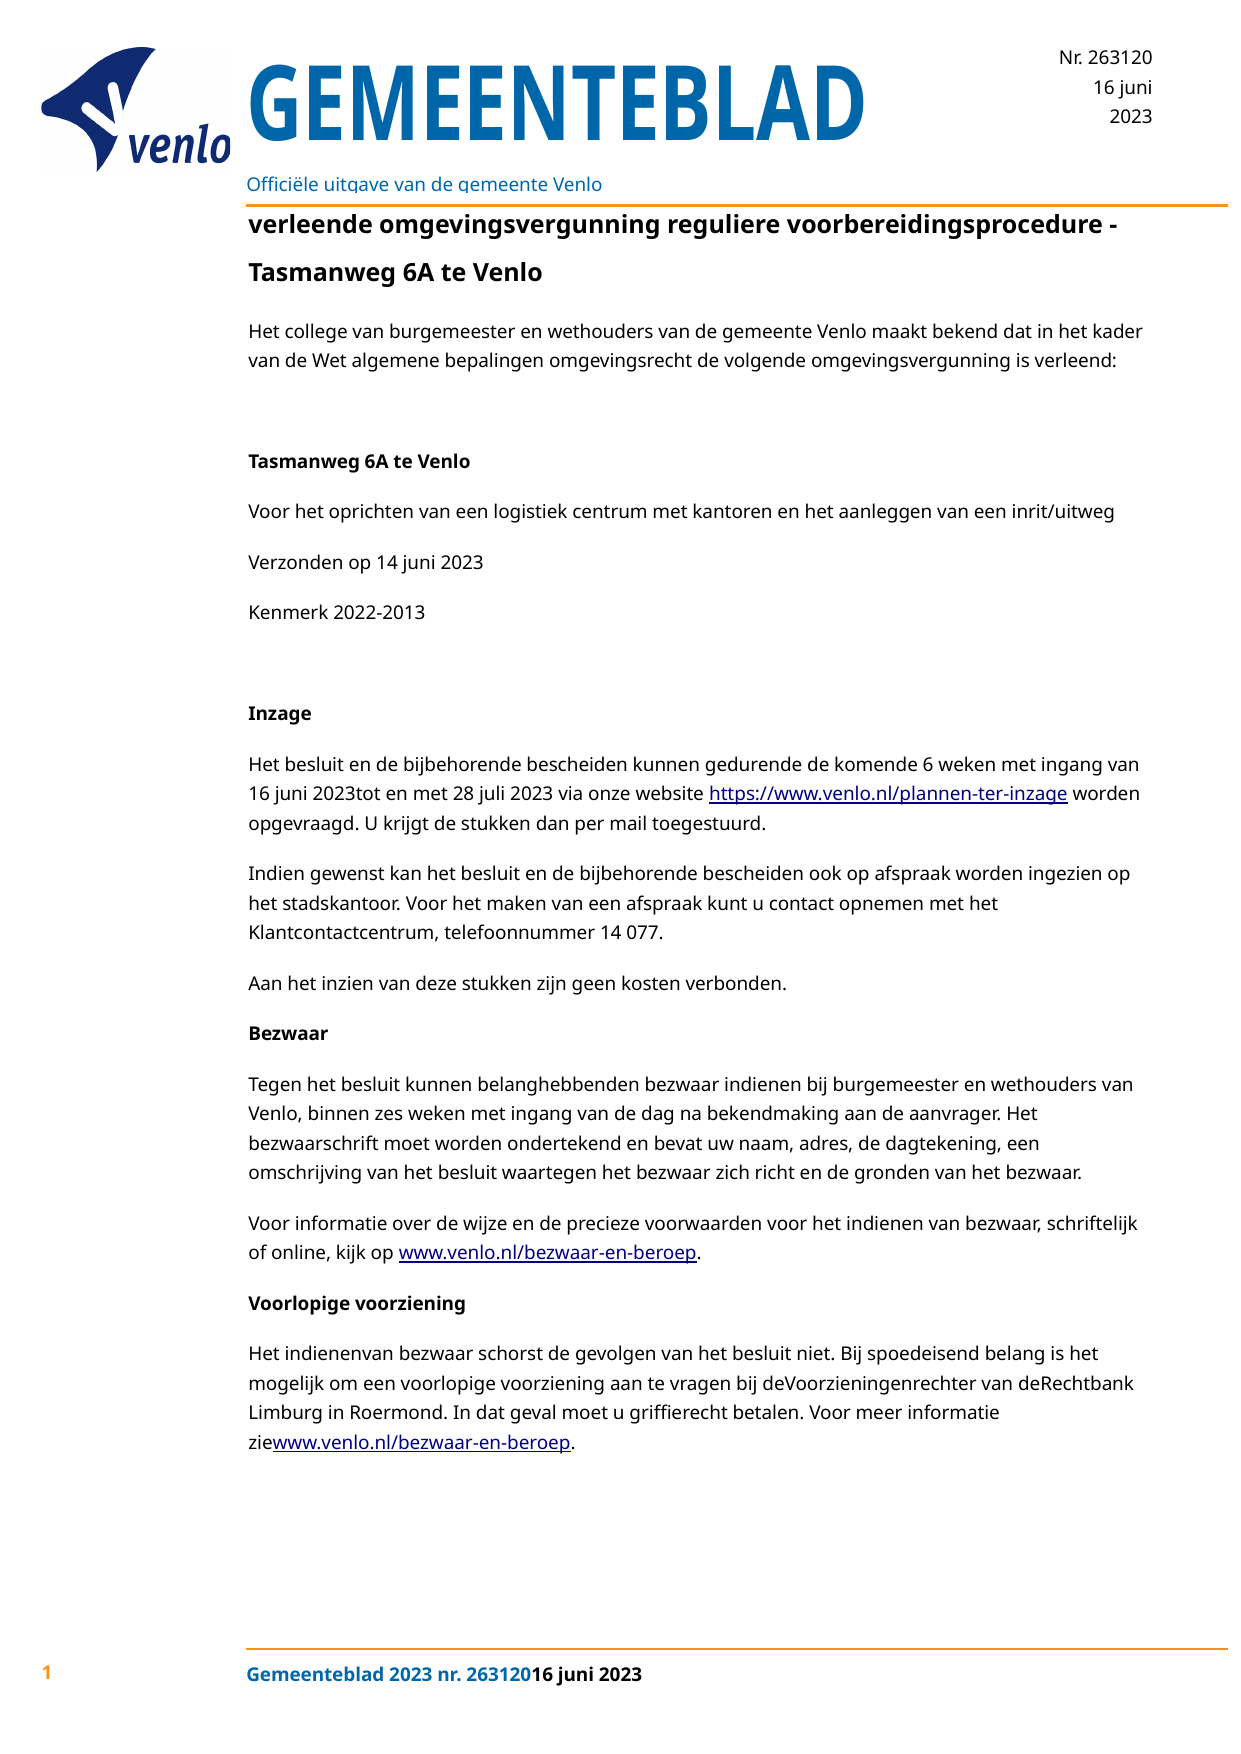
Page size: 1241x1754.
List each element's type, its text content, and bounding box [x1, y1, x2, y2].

text Voor het oprichten van een logistiek centrum met kantoren en het aanleggen van een inrit/uitweg [248, 499, 1152, 524]
picture [41, 47, 231, 172]
text Aan het inzien van deze stukken zijn geen kosten verbonden. [248, 970, 1152, 996]
text Inzage [248, 700, 1152, 726]
text verleende omgevingsvergunning reguliere voorbereidingsprocedure - Tasmanweg 6A te Venlo [248, 207, 1152, 288]
text Indien gewenst kan het besluit en de bijbehorende bescheiden ook op afspraak worden ingezien op het stadskantoor. Voor het maken van een afspraak kunt u contact opnemen met het Klantcontactcentrum, telefoonnummer 14 077. [248, 860, 1152, 945]
text Kenmerk 2022-2013 [248, 599, 1152, 625]
text Verzonden op 14 juni 2023 [248, 549, 1152, 575]
text Bezwaar [248, 1020, 1152, 1046]
text Voorlopige voorziening [248, 1290, 1152, 1316]
text Tegen het besluit kunnen belanghebbenden bezwaar indienen bij burgemeester en wethouders van Venlo, binnen zes weken met ingang van de dag na bekendmaking aan de aanvrager. Het bezwaarschrift moet worden ondertekend en bevat uw naam, adres, de dagtekening, een omschrijving van het besluit waartegen het bezwaar zich richt en de gronden van het bezwaar. [248, 1071, 1152, 1185]
text Voor informatie over de wijze en de precieze voorwaarden voor het indienen van bezwaar, schriftelijk of online, kijk op www.venlo.nl/bezwaar-en-beroep. [248, 1210, 1152, 1265]
text Het college van burgemeester en wethouders van de gemeente Venlo maakt bekend dat in het kader van de Wet algemene bepalingen omgevingsrecht de volgende omgevingsvergunning is verleend: [248, 318, 1152, 373]
text Het indienenvan bezwaar schorst de gevolgen van het besluit niet. Bij spoedeisend belang is het mogelijk om een voorlopige voorziening aan te vragen bij deVoorzieningenrechter van deRechtbank Limburg in Roermond. In dat geval moet u griffierecht betalen. Voor meer informatie ziewww.venlo.nl/bezwaar-en-beroep. [248, 1340, 1152, 1455]
text Het besluit en de bijbehorende bescheiden kunnen gedurende de komende 6 weken met ingang van 16 juni 2023tot en met 28 juli 2023 via onze website https://www.venlo.nl/plannen-ter-inzage worden opgevraagd. U krijgt de stukken dan per mail toegestuurd. [248, 751, 1152, 836]
text Tasmanweg 6A te Venlo [248, 448, 1152, 474]
